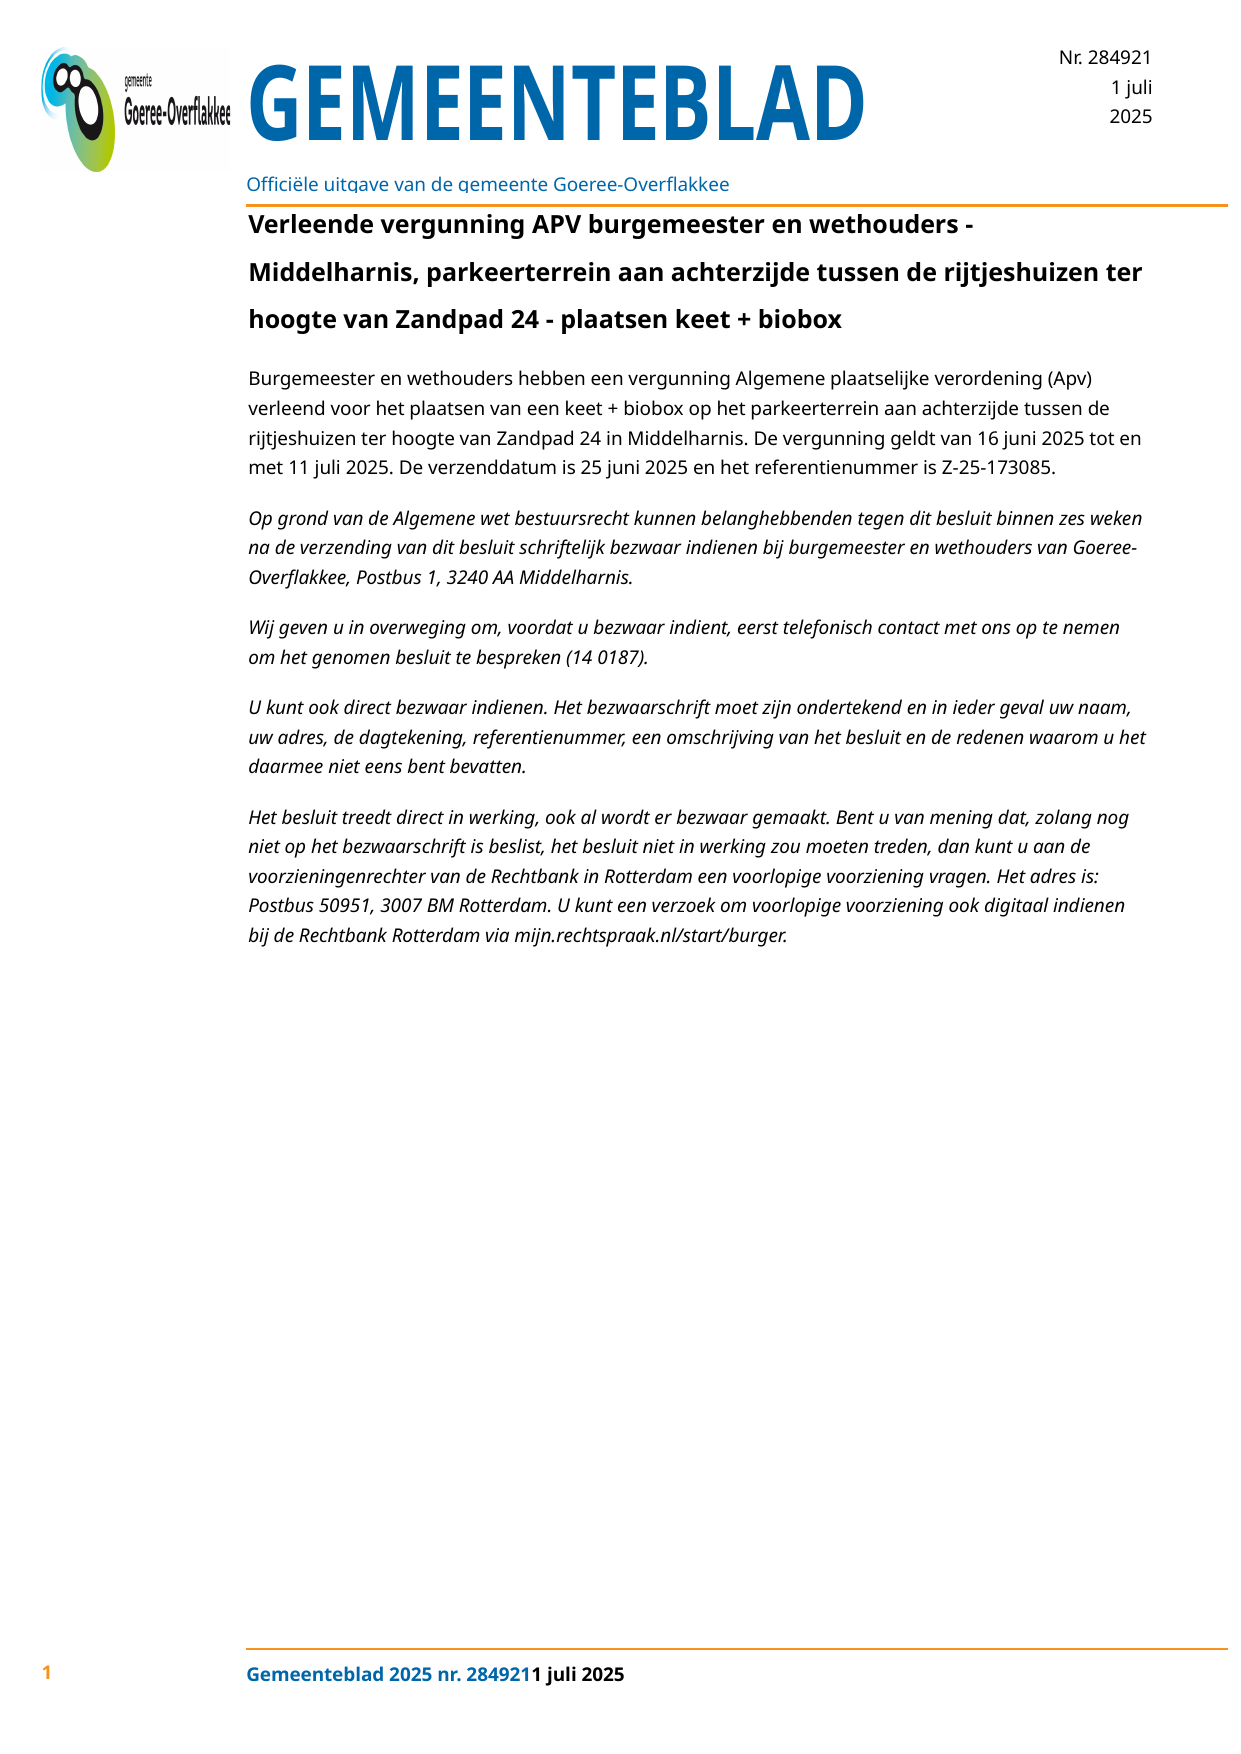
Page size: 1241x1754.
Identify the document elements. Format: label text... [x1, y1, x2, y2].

text Verleende vergunning APV burgemeester en wethouders - Middelharnis, parkeerterrein aan achterzijde tussen de rijtjeshuizen ter hoogte van Zandpad 24 - plaatsen keet + biobox [248, 207, 1152, 336]
text Het besluit treedt direct in werking, ook al wordt er bezwaar gemaakt. Bent u van mening dat, zolang nog niet op het bezwaarschrift is beslist, het besluit niet in werking zou moeten treden, dan kunt u aan de voorzieningenrechter van de Rechtbank in Rotterdam een voorlopige voorziening vragen. Het adres is: Postbus 50951, 3007 BM Rotterdam. U kunt een verzoek om voorlopige voorziening ook digitaal indienen bij de Rechtbank Rotterdam via mijn.rechtspraak.nl/start/burger. [248, 804, 1152, 948]
text Burgemeester en wethouders hebben een vergunning Algemene plaatselijke verordening (Apv) verleend voor het plaatsen van een keet + biobox op het parkeerterrein aan achterzijde tussen de rijtjeshuizen ter hoogte van Zandpad 24 in Middelharnis. De vergunning geldt van 16 juni 2025 tot en met 11 juli 2025. De verzenddatum is 25 juni 2025 en het referentienummer is Z-25-173085. [248, 366, 1152, 480]
text Wij geven u in overweging om, voordat u bezwaar indient, eerst telefonisch contact met ons op te nemen om het genomen besluit te bespreken (14 0187). [248, 614, 1152, 669]
text U kunt ook direct bezwaar indienen. Het bezwaarschrift moet zijn ondertekend en in ieder geval uw naam, uw adres, de dagtekening, referentienummer, een omschrijving van het besluit en de redenen waarom u het daarmee niet eens bent bevatten. [248, 694, 1152, 779]
picture [41, 47, 231, 172]
text Op grond van de Algemene wet bestuursrecht kunnen belanghebbenden tegen dit besluit binnen zes weken na de verzending van dit besluit schriftelijk bezwaar indienen bij burgemeester en wethouders van Goeree-Overflakkee, Postbus 1, 3240 AA Middelharnis. [248, 505, 1152, 589]
